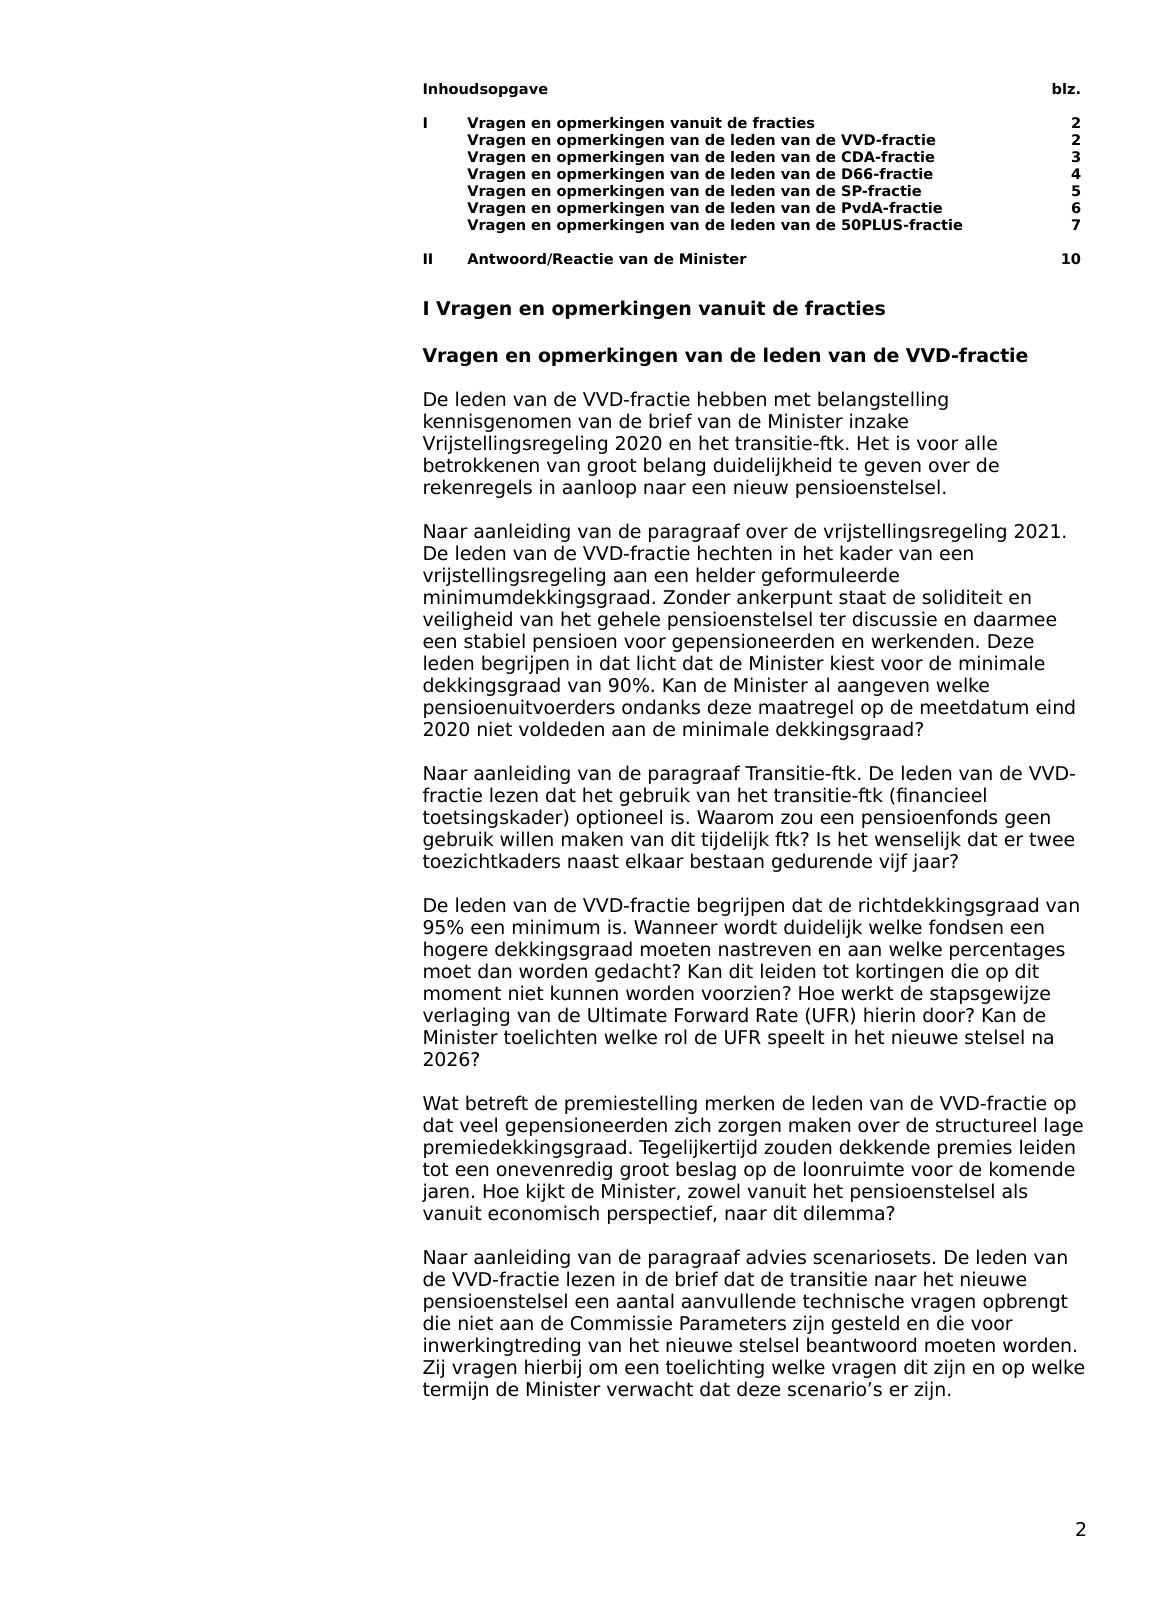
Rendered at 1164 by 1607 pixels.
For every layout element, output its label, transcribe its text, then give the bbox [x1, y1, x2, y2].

table_cell Antwoord/Reactie van de Minister [461, 251, 1003, 268]
subtitle I Vragen en opmerkingen vanuit de fracties [422, 298, 1087, 320]
subtitle Vragen en opmerkingen van de leden van de VVD-fractie [422, 345, 1087, 367]
table_cell [422, 200, 461, 217]
table_cell [1003, 234, 1087, 251]
table_cell Vragen en opmerkingen van de leden van de VVD-fractie [461, 132, 1003, 149]
table_cell [422, 132, 461, 149]
table_cell 2 [1003, 132, 1087, 149]
table_cell 3 [1003, 149, 1087, 166]
table_cell [422, 149, 461, 166]
table_header blz. [1003, 81, 1087, 98]
table_cell Vragen en opmerkingen van de leden van de PvdA-fractie [461, 200, 1003, 217]
text Naar aanleiding van de paragraaf over de vrijstellingsregeling 2021. De leden van de VVD-fractie hechten in het kader van een vrijstellingsregeling aan een helder geformuleerde minimumdekkingsgraad. Zonder ankerpunt staat de soliditeit en veiligheid van het gehele pensioenstelsel ter discussie en daarmee een stabiel pensioen voor gepensioneerden en werkenden. Deze leden begrijpen in dat licht dat de Minister kiest voor de minimale dekkingsgraad van 90%. Kan de Minister al aangeven welke pensioenuitvoerders ondanks deze maatregel op de meetdatum eind 2020 niet voldeden aan de minimale dekkingsgraad? [422, 521, 1087, 741]
text De leden van de VVD-fractie begrijpen dat de richtdekkingsgraad van 95% een minimum is. Wanneer wordt duidelijk welke fondsen een hogere dekkingsgraad moeten nastreven en aan welke percentages moet dan worden gedacht? Kan dit leiden tot kortingen die op dit moment niet kunnen worden voorzien? Hoe werkt de stapsgewijze verlaging van de Ultimate Forward Rate (UFR) hierin door? Kan de Minister toelichten welke rol de UFR speelt in het nieuwe stelsel na 2026? [422, 895, 1087, 1071]
table_cell 6 [1003, 200, 1087, 217]
table_cell [461, 234, 1003, 251]
table_cell [1003, 98, 1087, 115]
table_cell Vragen en opmerkingen van de leden van de SP-fractie [461, 183, 1003, 200]
table_cell Vragen en opmerkingen van de leden van de 50PLUS-fractie [461, 217, 1003, 234]
table_cell 5 [1003, 183, 1087, 200]
table_cell 2 [1003, 115, 1087, 132]
table_cell [422, 183, 461, 200]
table_cell [422, 217, 461, 234]
text Naar aanleiding van de paragraaf advies scenariosets. De leden van de VVD-fractie lezen in de brief dat de transitie naar het nieuwe pensioenstelsel een aantal aanvullende technische vragen opbrengt die niet aan de Commissie Parameters zijn gesteld en die voor inwerkingtreding van het nieuwe stelsel beantwoord moeten worden. Zij vragen hierbij om een toelichting welke vragen dit zijn en op welke termijn de Minister verwacht dat deze scenario’s er zijn. [422, 1247, 1087, 1401]
table_cell II [422, 251, 461, 268]
text De leden van de VVD-fractie hebben met belangstelling kennisgenomen van de brief van de Minister inzake Vrijstellingsregeling 2020 en het transitie-ftk. Het is voor alle betrokkenen van groot belang duidelijkheid te geven over de rekenregels in aanloop naar een nieuw pensioenstelsel. [422, 389, 1087, 499]
table_cell Vragen en opmerkingen van de leden van de D66-fractie [461, 166, 1003, 183]
table_cell I [422, 115, 461, 132]
table_cell Vragen en opmerkingen van de leden van de CDA-fractie [461, 149, 1003, 166]
table_cell [422, 98, 461, 115]
text Naar aanleiding van de paragraaf Transitie-ftk. De leden van de VVD-fractie lezen dat het gebruik van het transitie-ftk (financieel toetsingskader) optioneel is. Waarom zou een pensioenfonds geen gebruik willen maken van dit tijdelijk ftk? Is het wenselijk dat er twee toezichtkaders naast elkaar bestaan gedurende vijf jaar? [422, 763, 1087, 873]
table_cell [422, 166, 461, 183]
table_cell [422, 234, 461, 251]
table_cell 4 [1003, 166, 1087, 183]
table_cell Vragen en opmerkingen vanuit de fracties [461, 115, 1003, 132]
text Wat betreft de premiestelling merken de leden van de VVD-fractie op dat veel gepensioneerden zich zorgen maken over de structureel lage premiedekkingsgraad. Tegelijkertijd zouden dekkende premies leiden tot een onevenredig groot beslag op de loonruimte voor de komende jaren. Hoe kijkt de Minister, zowel vanuit het pensioenstelsel als vanuit economisch perspectief, naar dit dilemma? [422, 1093, 1087, 1225]
table_cell [461, 98, 1003, 115]
table_header Inhoudsopgave [422, 81, 1003, 98]
table_cell 7 [1003, 217, 1087, 234]
table_cell 10 [1003, 251, 1087, 268]
